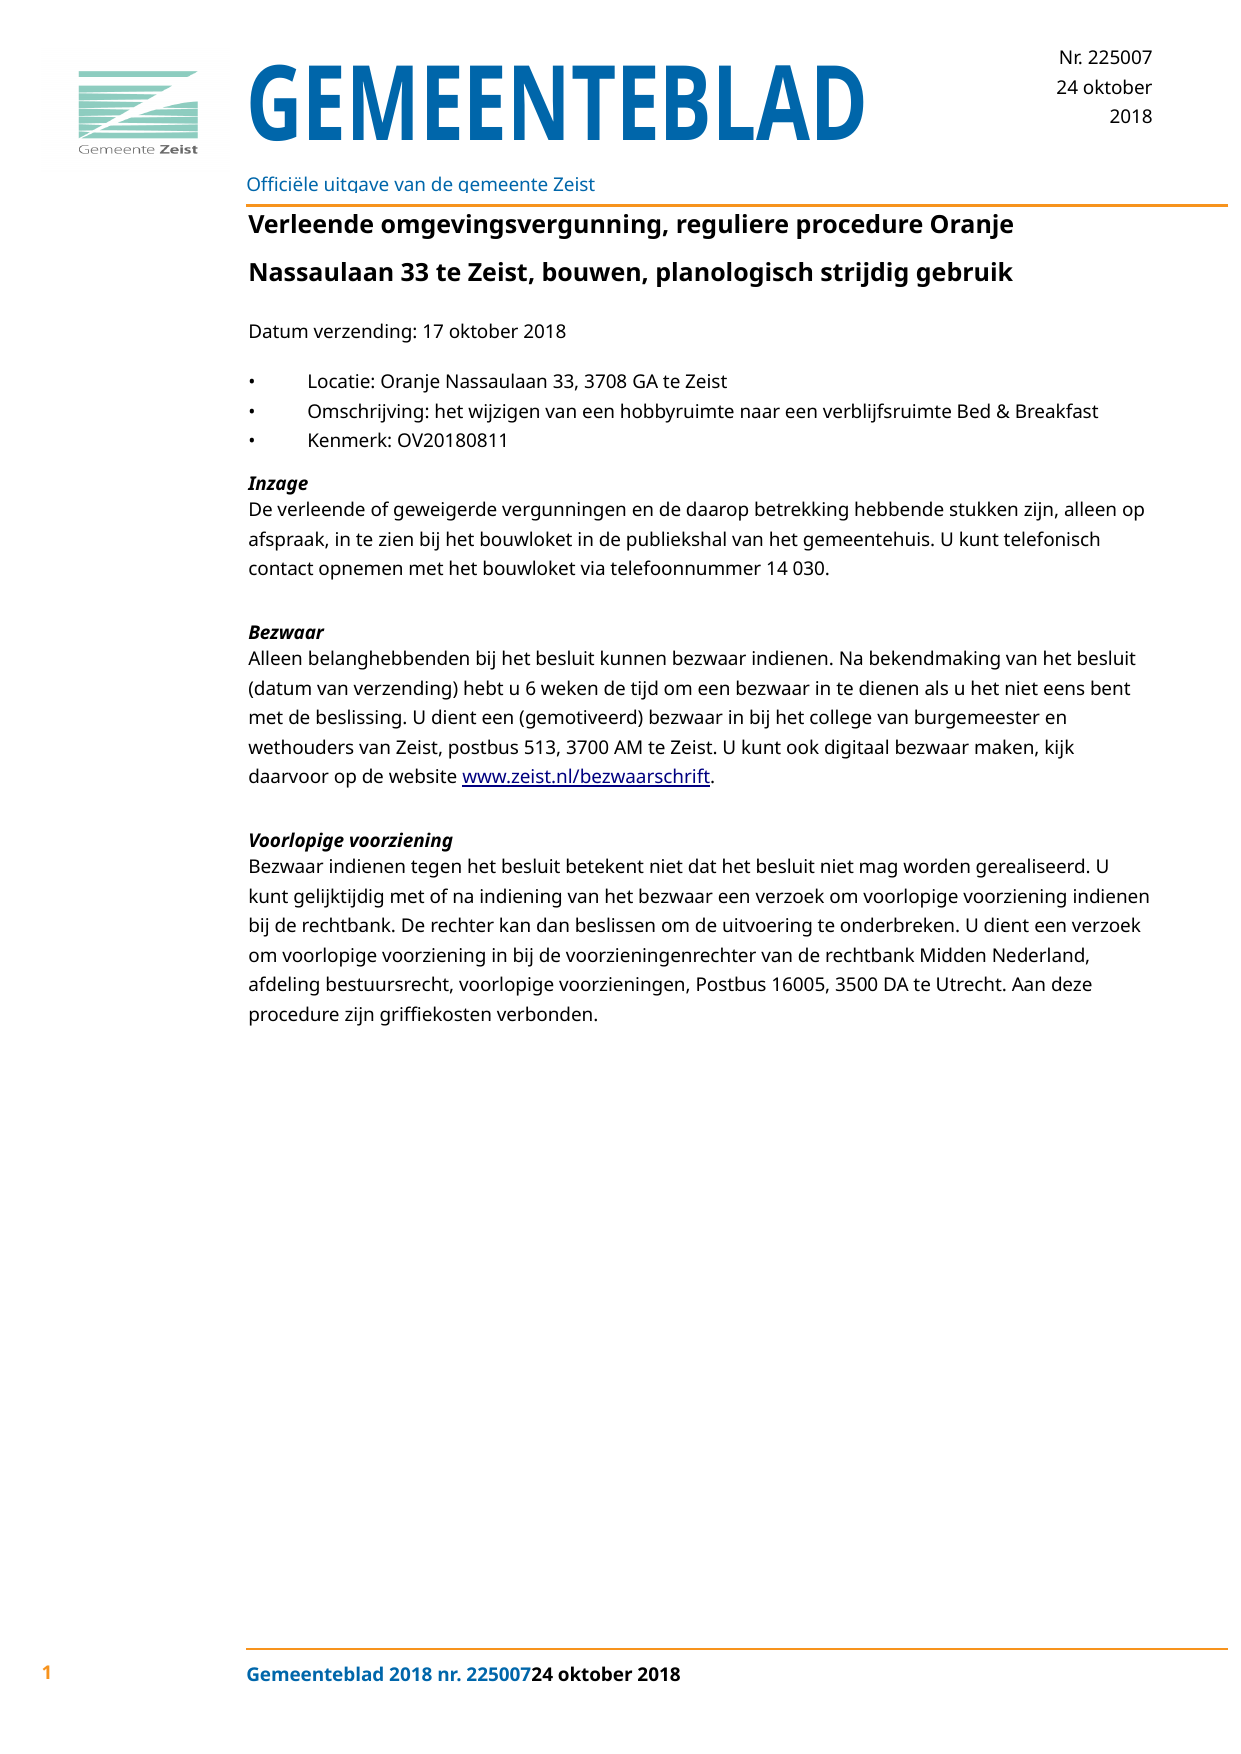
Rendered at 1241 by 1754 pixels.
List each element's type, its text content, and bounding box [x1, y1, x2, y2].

list Locatie: Oranje Nassaulaan 33, 3708 GA te Zeist [248, 368, 1152, 394]
text De verleende of geweigerde vergunningen en de daarop betrekking hebbende stukken zijn, alleen op afspraak, in te zien bij het bouwloket in de publiekshal van het gemeentehuis. U kunt telefonisch contact opnemen met het bouwloket via telefoonnummer 14 030. [248, 496, 1152, 581]
picture [41, 47, 231, 172]
text Bezwaar indienen tegen het besluit betekent niet dat het besluit niet mag worden gerealiseerd. U kunt gelijktijdig met of na indiening van het bezwaar een verzoek om voorlopige voorziening indienen bij de rechtbank. De rechter kan dan beslissen om de uitvoering te onderbreken. U dient een verzoek om voorlopige voorziening in bij de voorzieningenrechter van de rechtbank Midden Nederland, afdeling bestuursrecht, voorlopige voorzieningen, Postbus 16005, 3500 DA te Utrecht. Aan deze procedure zijn griffiekosten verbonden. [248, 853, 1152, 1027]
list Kenmerk: OV20180811 [248, 427, 1152, 453]
text Alleen belanghebbenden bij het besluit kunnen bezwaar indienen. Na bekendmaking van het besluit (datum van verzending) hebt u 6 weken de tijd om een bezwaar in te dienen als u het niet eens bent met de beslissing. U dient een (gemotiveerd) bezwaar in bij het college van burgemeester en wethouders van Zeist, postbus 513, 3700 AM te Zeist. U kunt ook digitaal bezwaar maken, kijk daarvoor op de website www.zeist.nl/bezwaarschrift. [248, 645, 1152, 789]
text Inzage [248, 471, 1152, 496]
text Datum verzending: 17 oktober 2018 [248, 318, 1152, 344]
text Voorlopige voorziening [248, 827, 1152, 853]
text Verleende omgevingsvergunning, reguliere procedure Oranje Nassaulaan 33 te Zeist, bouwen, planologisch strijdig gebruik [248, 207, 1152, 288]
text Bezwaar [248, 619, 1152, 645]
list Omschrijving: het wijzigen van een hobbyruimte naar een verblijfsruimte Bed & Breakfast [248, 398, 1152, 424]
